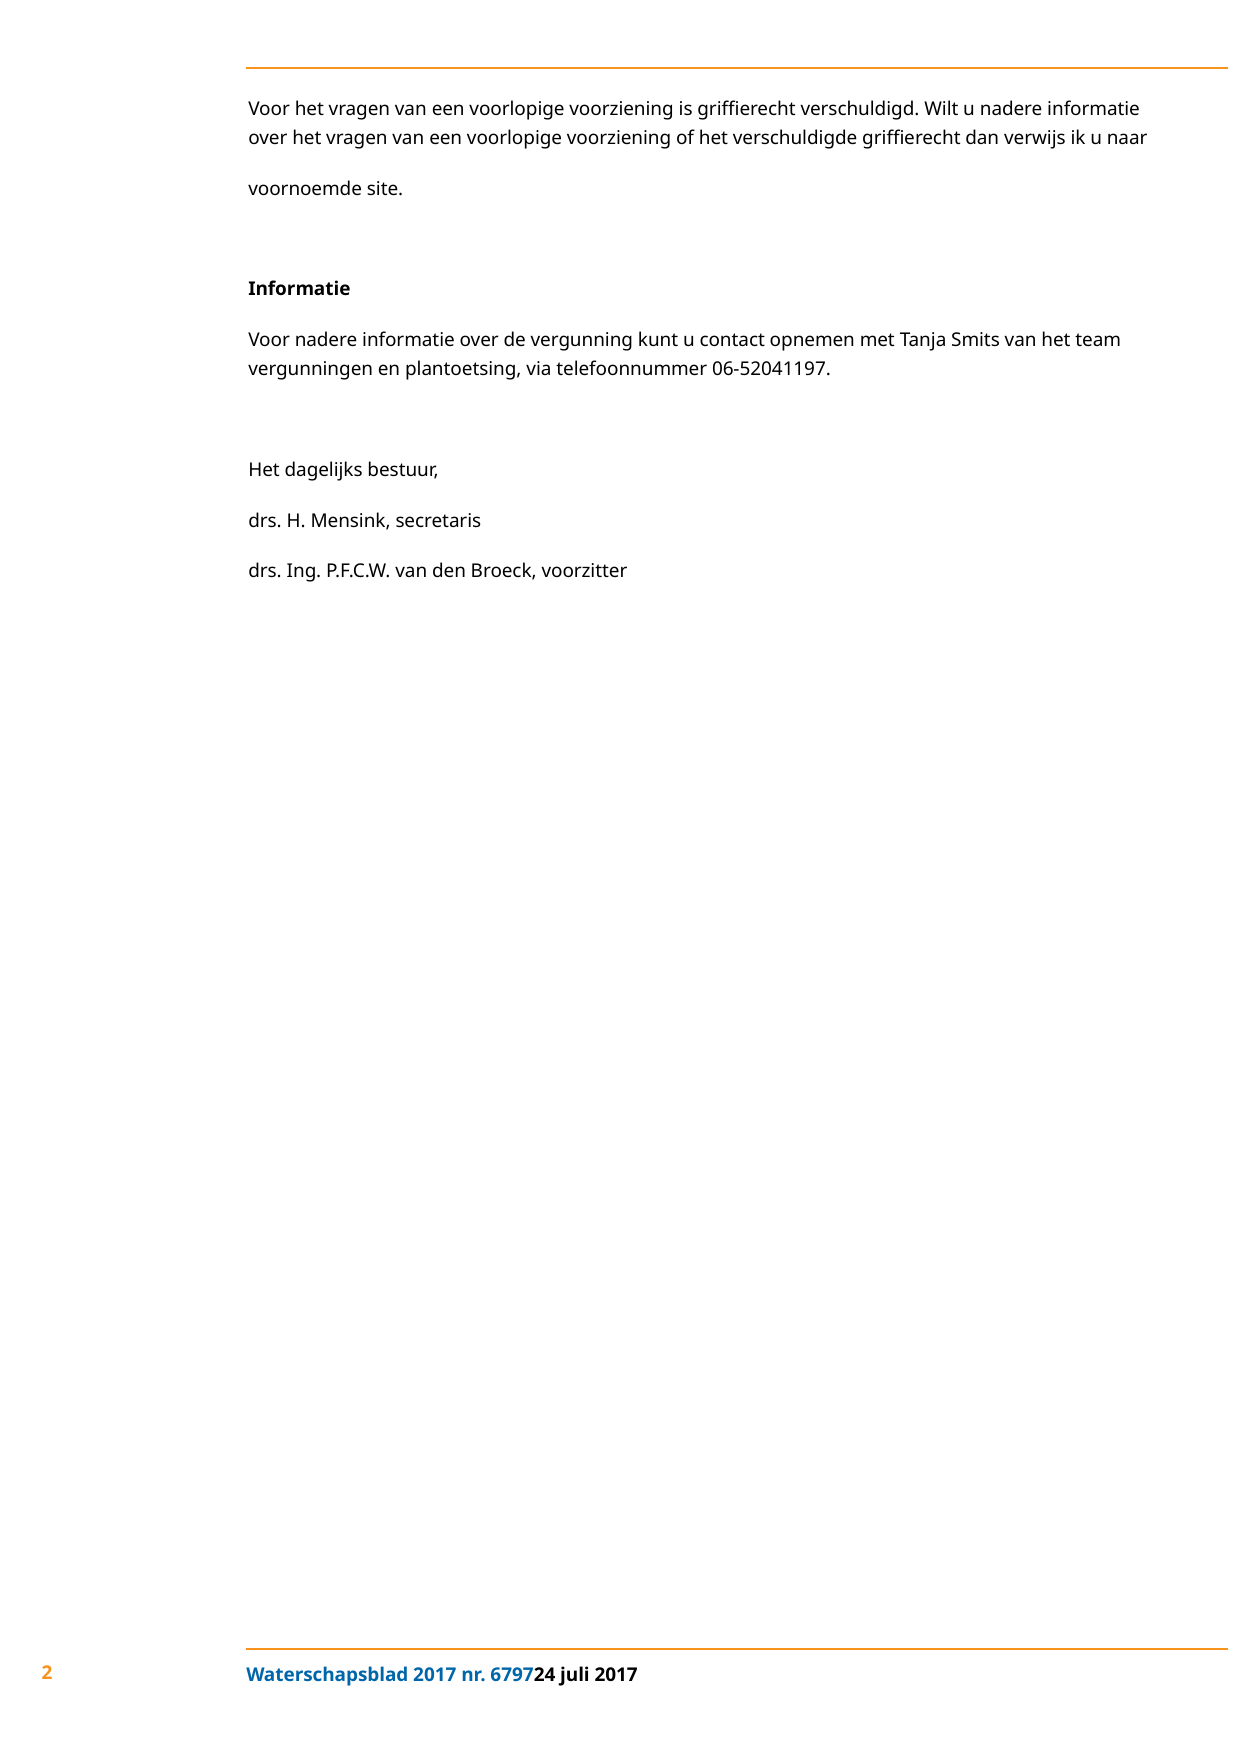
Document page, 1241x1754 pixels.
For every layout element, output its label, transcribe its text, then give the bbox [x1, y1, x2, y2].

text Het dagelijks bestuur, [248, 456, 1152, 482]
text Voor nadere informatie over de vergunning kunt u contact opnemen met Tanja Smits van het team vergunningen en plantoetsing, via telefoonnummer 06-52041197. [248, 326, 1152, 381]
text drs. H. Mensink, secretaris [248, 507, 1152, 533]
text Informatie [248, 276, 1152, 301]
text voornoemde site. [248, 175, 1152, 201]
text Voor het vragen van een voorlopige voorziening is griffierecht verschuldigd. Wilt u nadere informatie over het vragen van een voorlopige voorziening of het verschuldigde griffierecht dan verwijs ik u naar [248, 95, 1152, 150]
picture [41, 47, 231, 172]
text drs. Ing. P.F.C.W. van den Broeck, voorzitter [248, 557, 1152, 583]
